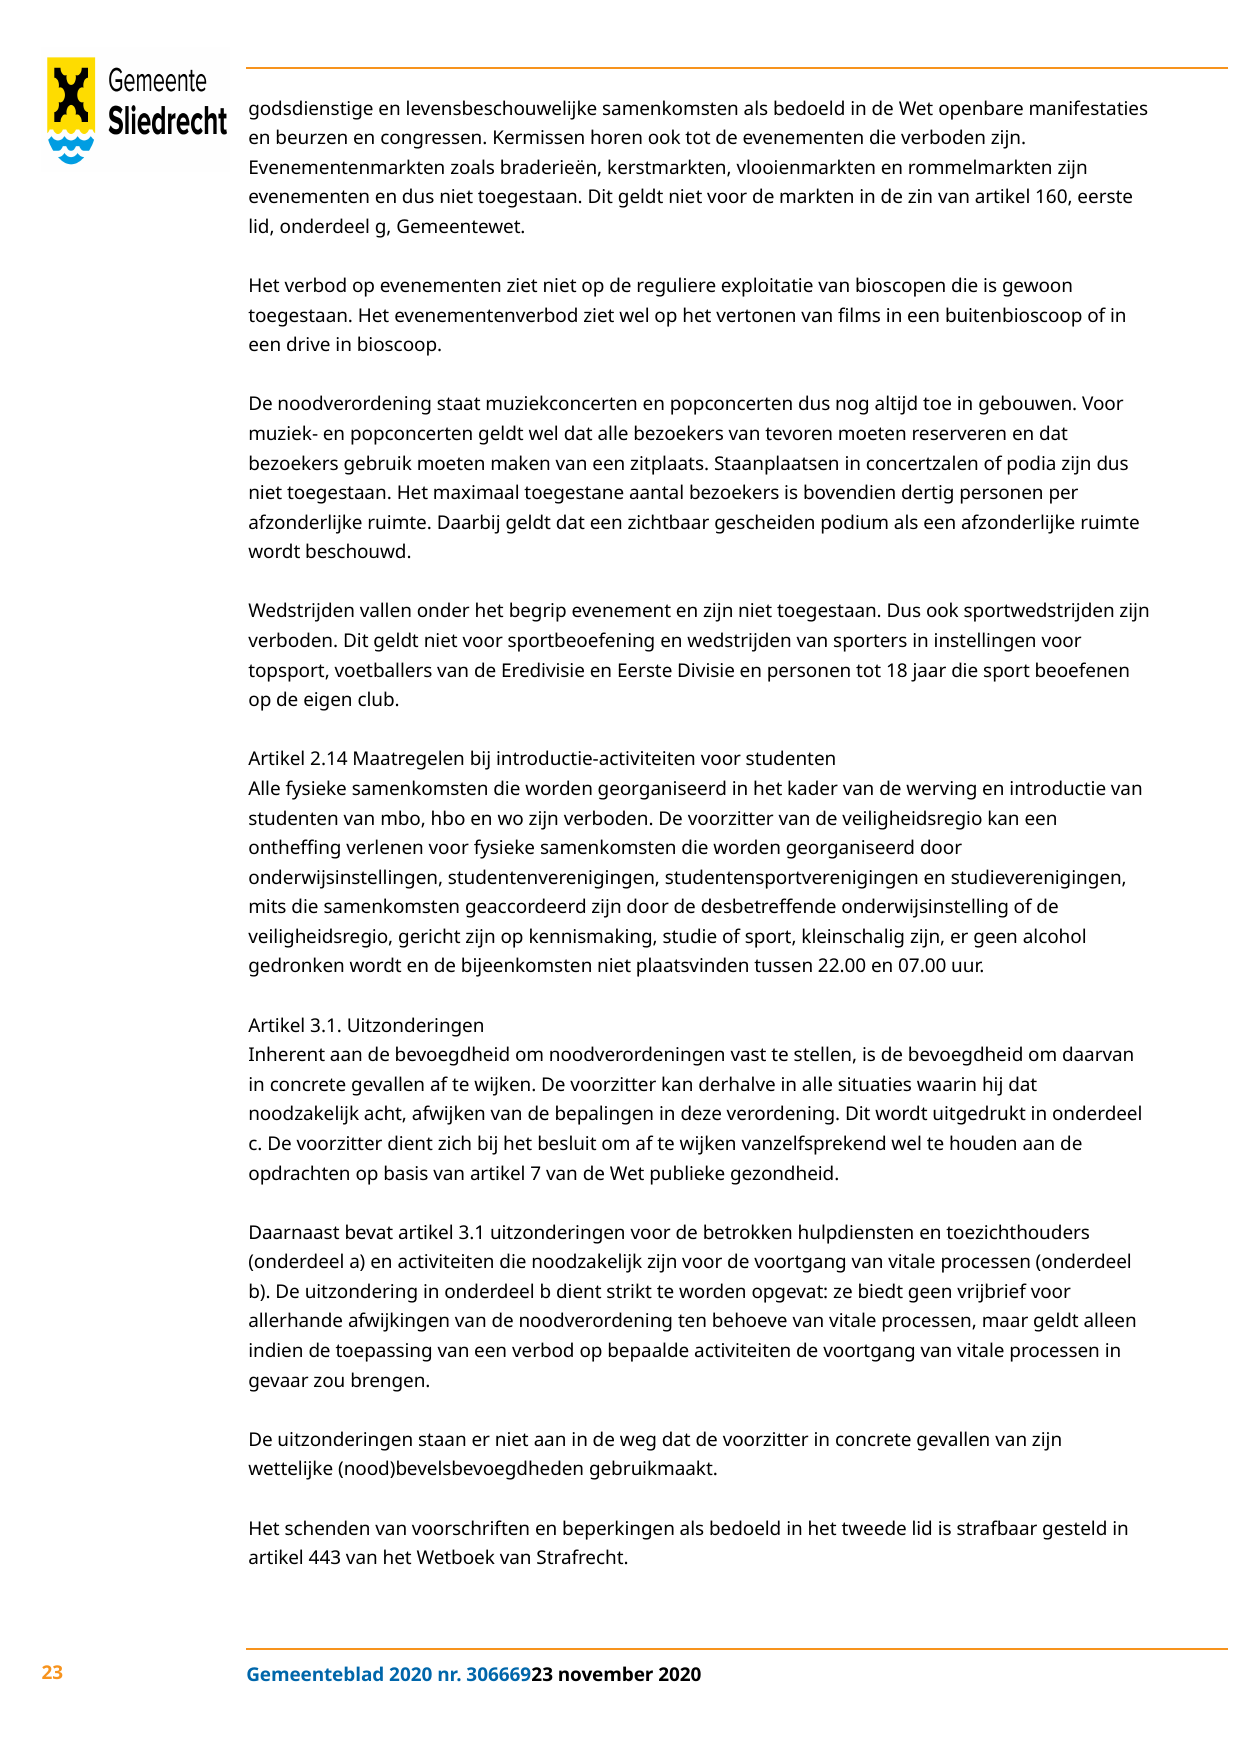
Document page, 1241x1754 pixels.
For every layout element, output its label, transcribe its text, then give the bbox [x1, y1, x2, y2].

text De noodverordening staat muziekconcerten en popconcerten dus nog altijd toe in gebouwen. Voor muziek- en popconcerten geldt wel dat alle bezoekers van tevoren moeten reserveren en dat bezoekers gebruik moeten maken van een zitplaats. Staanplaatsen in concertzalen of podia zijn dus niet toegestaan. Het maximaal toegestane aantal bezoekers is bovendien dertig personen per afzonderlijke ruimte. Daarbij geldt dat een zichtbaar gescheiden podium als een afzonderlijke ruimte wordt beschouwd. [248, 391, 1152, 564]
picture [41, 47, 231, 172]
text Artikel 3.1. Uitzonderingen [248, 1012, 1152, 1038]
text Het schenden van voorschriften en beperkingen als bedoeld in het tweede lid is strafbaar gesteld in artikel 443 van het Wetboek van Strafrecht. [248, 1515, 1152, 1570]
text Inherent aan de bevoegdheid om noodverordeningen vast te stellen, is de bevoegdheid om daarvan in concrete gevallen af te wijken. De voorzitter kan derhalve in alle situaties waarin hij dat noodzakelijk acht, afwijken van de bepalingen in deze verordening. Dit wordt uitgedrukt in onderdeel c. De voorzitter dient zich bij het besluit om af te wijken vanzelfsprekend wel te houden aan de opdrachten op basis van artikel 7 van de Wet publieke gezondheid. [248, 1041, 1152, 1186]
text Het verbod op evenementen ziet niet op de reguliere exploitatie van bioscopen die is gewoon toegestaan. Het evenementenverbod ziet wel op het vertonen van films in een buitenbioscoop of in een drive in bioscoop. [248, 272, 1152, 357]
text Artikel 2.14 Maatregelen bij introductie-activiteiten voor studenten [248, 746, 1152, 771]
text Wedstrijden vallen onder het begrip evenement en zijn niet toegestaan. Dus ook sportwedstrijden zijn verboden. Dit geldt niet voor sportbeoefening en wedstrijden van sporters in instellingen voor topsport, voetballers van de Eredivisie en Eerste Divisie en personen tot 18 jaar die sport beoefenen op de eigen club. [248, 598, 1152, 712]
text Alle fysieke samenkomsten die worden georganiseerd in het kader van de werving en introductie van studenten van mbo, hbo en wo zijn verboden. De voorzitter van de veiligheidsregio kan een ontheffing verlenen voor fysieke samenkomsten die worden georganiseerd door onderwijsinstellingen, studentenverenigingen, studentensportverenigingen en studieverenigingen, mits die samenkomsten geaccordeerd zijn door de desbetreffende onderwijsinstelling of de veiligheidsregio, gericht zijn op kennismaking, studie of sport, kleinschalig zijn, er geen alcohol gedronken wordt en de bijeenkomsten niet plaatsvinden tussen 22.00 en 07.00 uur. [248, 775, 1152, 978]
text godsdienstige en levensbeschouwelijke samenkomsten als bedoeld in de Wet openbare manifestaties en beurzen en congressen. Kermissen horen ook tot de evenementen die verboden zijn. Evenementenmarkten zoals braderieën, kerstmarkten, vlooienmarkten en rommelmarkten zijn evenementen en dus niet toegestaan. Dit geldt niet voor de markten in de zin van artikel 160, eerste lid, onderdeel g, Gemeentewet. [248, 95, 1152, 239]
text De uitzonderingen staan er niet aan in de weg dat de voorzitter in concrete gevallen van zijn wettelijke (nood)bevelsbevoegdheden gebruikmaakt. [248, 1426, 1152, 1481]
text Daarnaast bevat artikel 3.1 uitzonderingen voor de betrokken hulpdiensten en toezichthouders (onderdeel a) en activiteiten die noodzakelijk zijn voor de voortgang van vitale processen (onderdeel b). De uitzondering in onderdeel b dient strikt te worden opgevat: ze biedt geen vrijbrief voor allerhande afwijkingen van de noodverordening ten behoeve van vitale processen, maar geldt alleen indien de toepassing van een verbod op bepaalde activiteiten de voortgang van vitale processen in gevaar zou brengen. [248, 1219, 1152, 1393]
